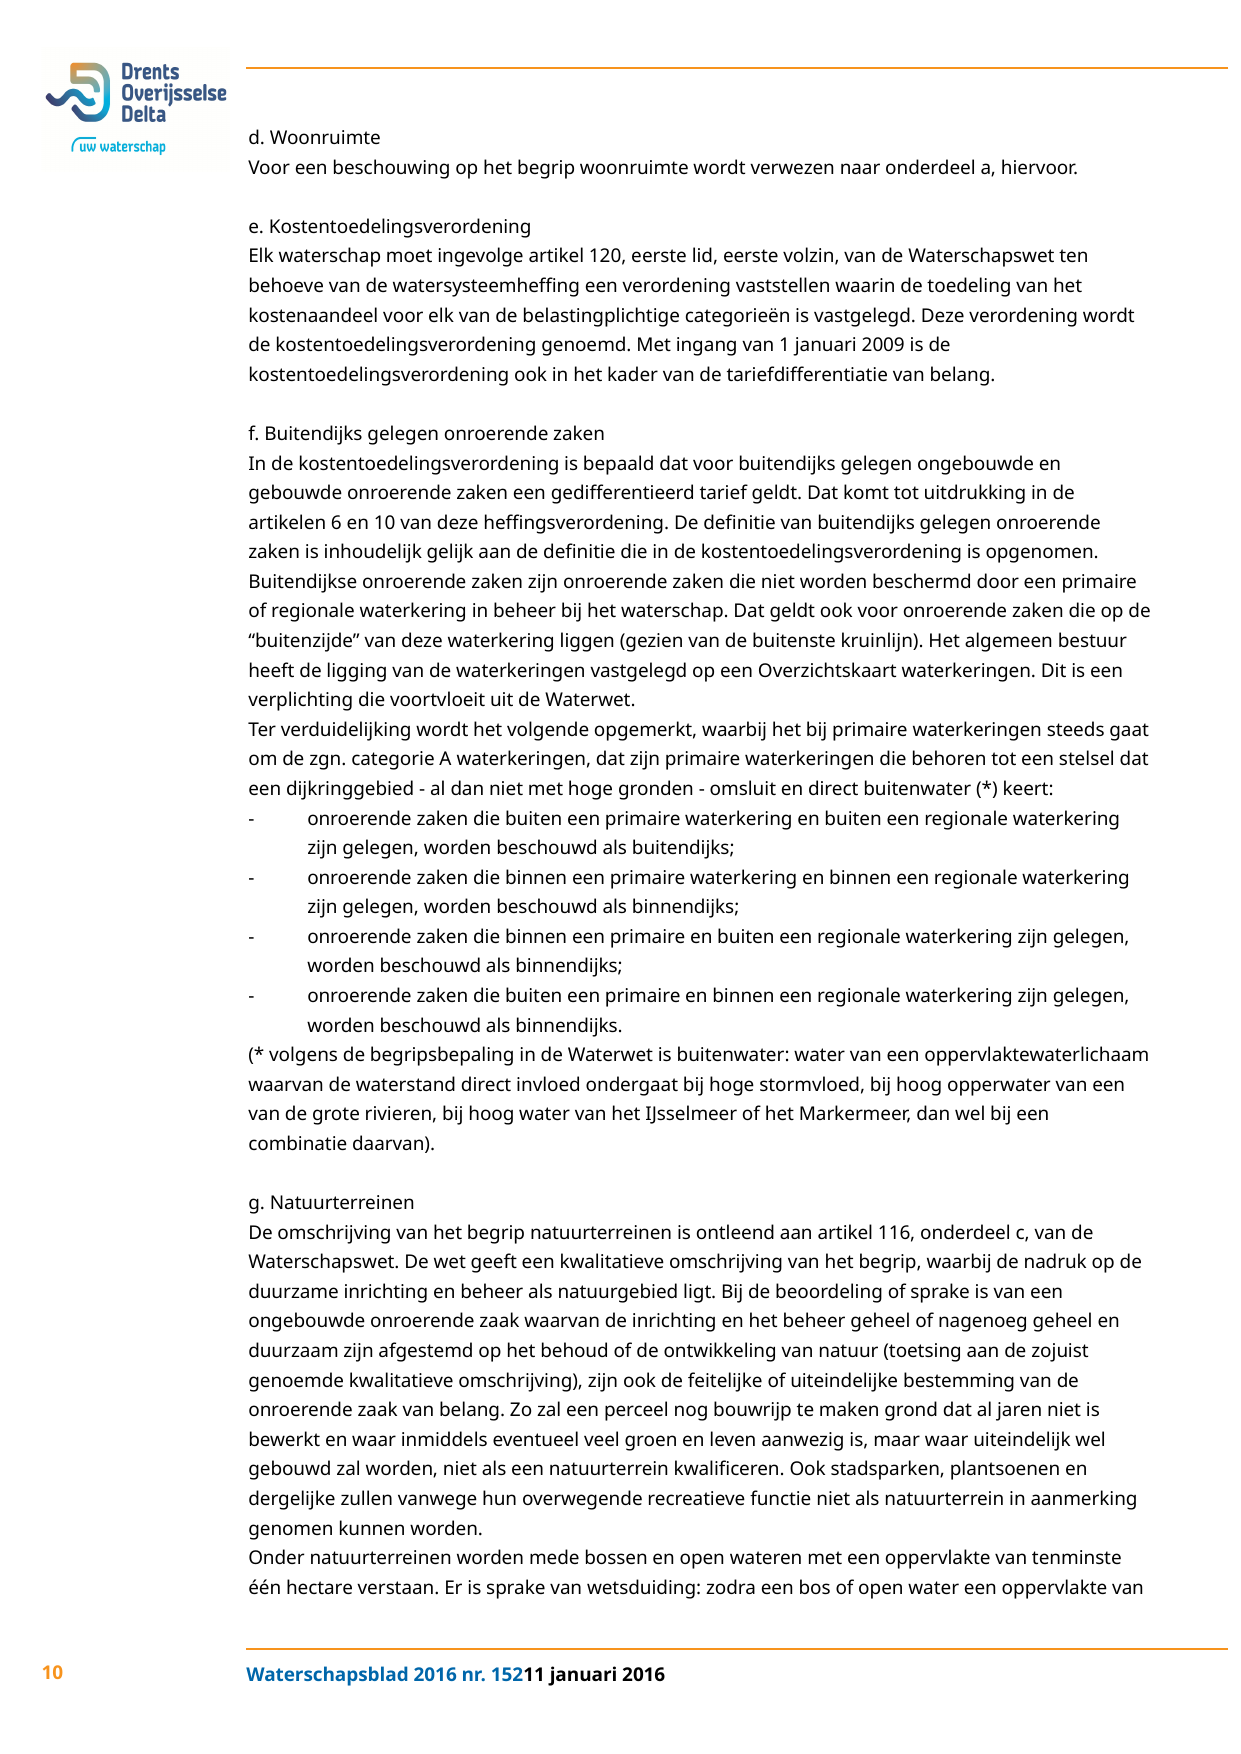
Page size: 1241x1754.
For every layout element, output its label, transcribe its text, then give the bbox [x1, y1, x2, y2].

text Voor een beschouwing op het begrip woonruimte wordt verwezen naar onderdeel a, hiervoor. [248, 154, 1152, 180]
list onroerende zaken die buiten een primaire en binnen een regionale waterkering zijn gelegen, worden beschouwd als binnendijks. [248, 982, 1152, 1038]
text e. Kostentoedelingsverordening [248, 213, 1152, 239]
text d. Woonruimte [248, 124, 1152, 150]
text In de kostentoedelingsverordening is bepaald dat voor buitendijks gelegen ongebouwde en gebouwde onroerende zaken een gedifferentieerd tarief geldt. Dat komt tot uitdrukking in de artikelen 6 en 10 van deze heffingsverordening. De definitie van buitendijks gelegen onroerende zaken is inhoudelijk gelijk aan de definitie die in de kostentoedelingsverordening is opgenomen. [248, 450, 1152, 564]
text f. Buitendijks gelegen onroerende zaken [248, 420, 1152, 446]
text Onder natuurterreinen worden mede bossen en open wateren met een oppervlakte van tenminste één hectare verstaan. Er is sprake van wetsduiding: zodra een bos of open water een oppervlakte van [248, 1544, 1152, 1600]
text (* volgens de begripsbepaling in de Waterwet is buitenwater: water van een oppervlaktewaterlichaam waarvan de waterstand direct invloed ondergaat bij hoge stormvloed, bij hoog opperwater van een van de grote rivieren, bij hoog water van het IJsselmeer of het Markermeer, dan wel bij een combinatie daarvan). [248, 1041, 1152, 1156]
picture [41, 47, 231, 172]
list onroerende zaken die binnen een primaire waterkering en binnen een regionale waterkering zijn gelegen, worden beschouwd als binnendijks; [248, 864, 1152, 919]
list onroerende zaken die buiten een primaire waterkering en buiten een regionale waterkering zijn gelegen, worden beschouwd als buitendijks; [248, 805, 1152, 860]
list onroerende zaken die binnen een primaire en buiten een regionale waterkering zijn gelegen, worden beschouwd als binnendijks; [248, 923, 1152, 978]
text Ter verduidelijking wordt het volgende opgemerkt, waarbij het bij primaire waterkeringen steeds gaat om de zgn. categorie A waterkeringen, dat zijn primaire waterkeringen die behoren tot een stelsel dat een dijkringgebied - al dan niet met hoge gronden - omsluit en direct buitenwater (*) keert: [248, 716, 1152, 801]
text Elk waterschap moet ingevolge artikel 120, eerste lid, eerste volzin, van de Waterschapswet ten behoeve van de watersysteemheffing een verordening vaststellen waarin de toedeling van het kostenaandeel voor elk van de belastingplichtige categorieën is vastgelegd. Deze verordening wordt de kostentoedelingsverordening genoemd. Met ingang van 1 januari 2009 is de kostentoedelingsverordening ook in het kader van de tariefdifferentiatie van belang. [248, 243, 1152, 387]
text De omschrijving van het begrip natuurterreinen is ontleend aan artikel 116, onderdeel c, van de Waterschapswet. De wet geeft een kwalitatieve omschrijving van het begrip, waarbij de nadruk op de duurzame inrichting en beheer als natuurgebied ligt. Bij de beoordeling of sprake is van een ongebouwde onroerende zaak waarvan de inrichting en het beheer geheel of nagenoeg geheel en duurzaam zijn afgestemd op het behoud of de ontwikkeling van natuur (toetsing aan de zojuist genoemde kwalitatieve omschrijving), zijn ook de feitelijke of uiteindelijke bestemming van de onroerende zaak van belang. Zo zal een perceel nog bouwrijp te maken grond dat al jaren niet is bewerkt en waar inmiddels eventueel veel groen en leven aanwezig is, maar waar uiteindelijk wel gebouwd zal worden, niet als een natuurterrein kwalificeren. Ook stadsparken, plantsoenen en dergelijke zullen vanwege hun overwegende recreatieve functie niet als natuurterrein in aanmerking genomen kunnen worden. [248, 1219, 1152, 1541]
text g. Natuurterreinen [248, 1189, 1152, 1215]
text Buitendijkse onroerende zaken zijn onroerende zaken die niet worden beschermd door een primaire of regionale waterkering in beheer bij het waterschap. Dat geldt ook voor onroerende zaken die op de “buitenzijde” van deze waterkering liggen (gezien van de buitenste kruinlijn). Het algemeen bestuur heeft de ligging van de waterkeringen vastgelegd op een Overzichtskaart waterkeringen. Dit is een verplichting die voortvloeit uit de Waterwet. [248, 568, 1152, 712]
